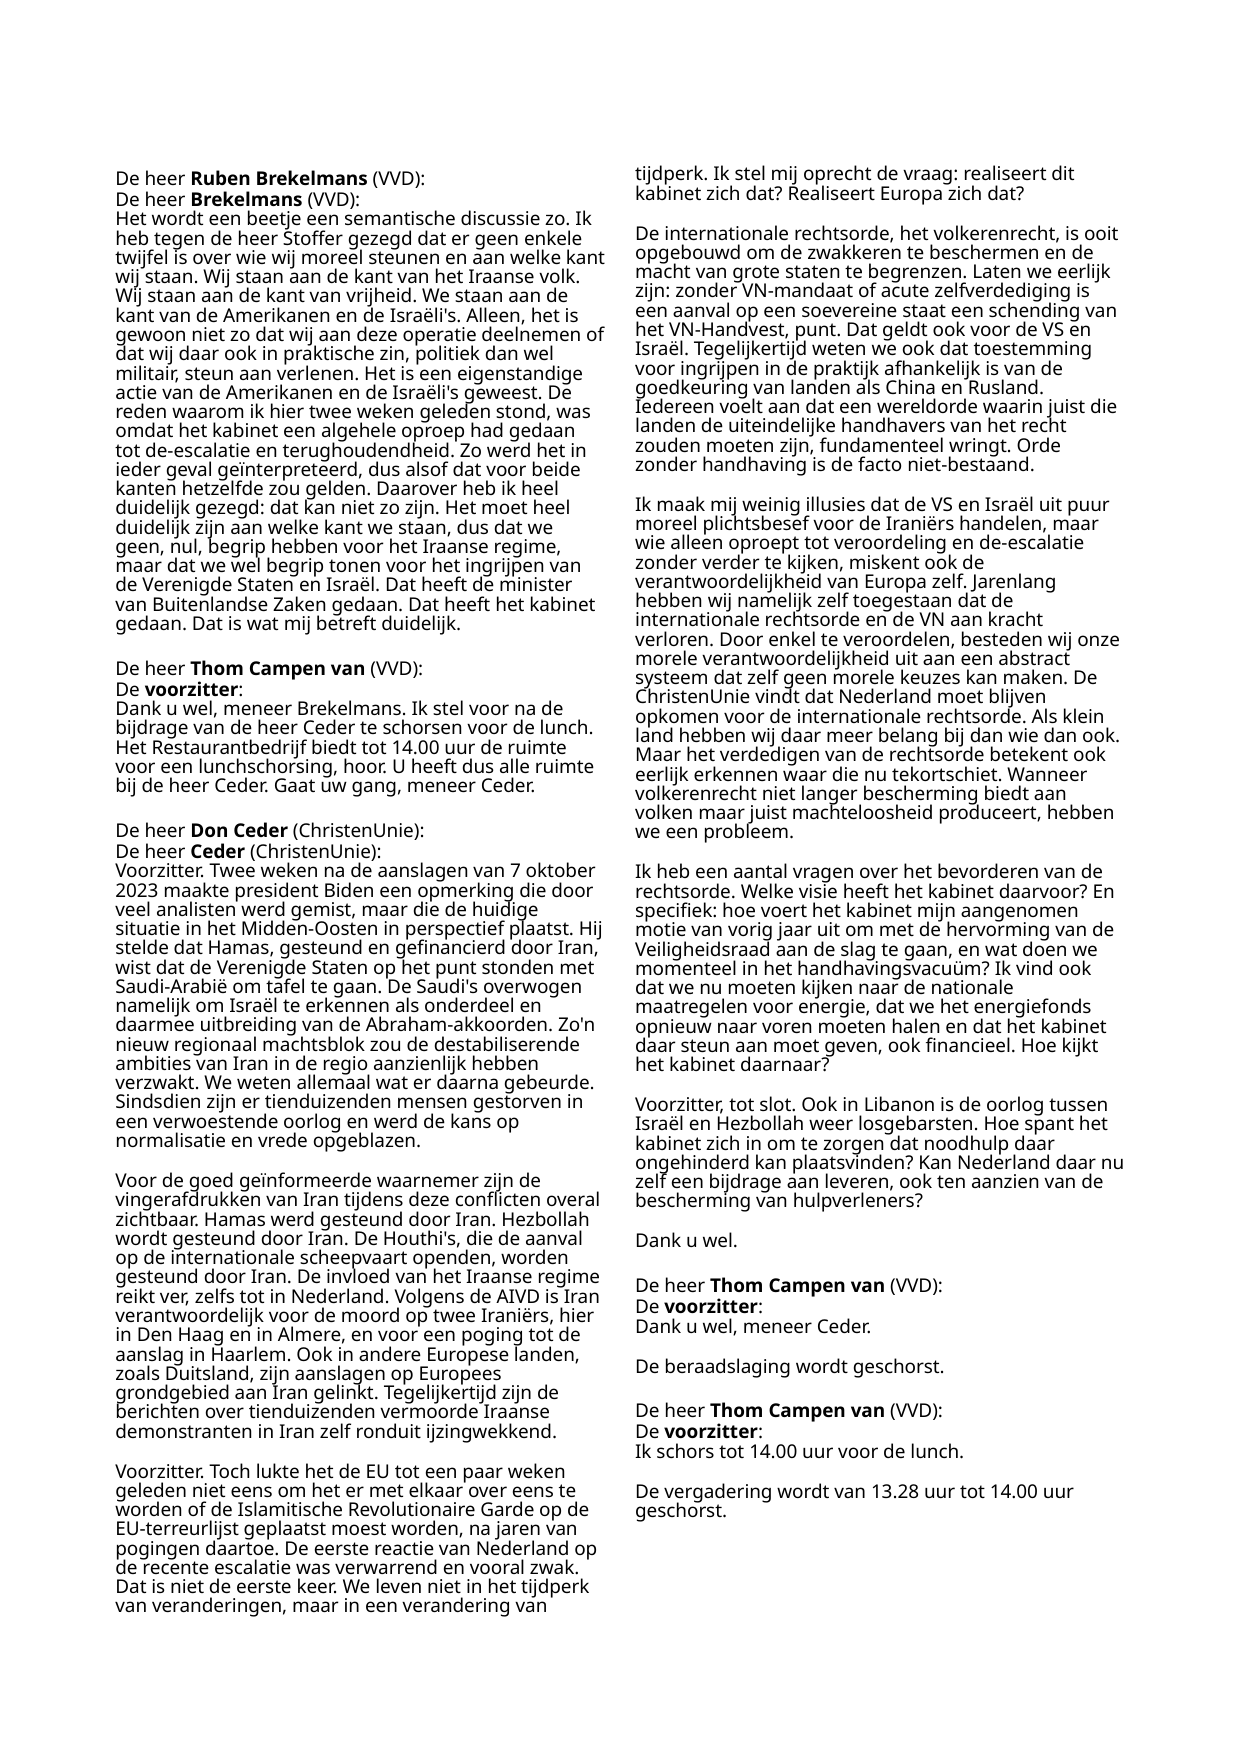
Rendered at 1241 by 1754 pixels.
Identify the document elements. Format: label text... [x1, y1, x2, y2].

text De voorzitter: [115, 681, 605, 700]
text De vergadering wordt van 13.28 uur tot 14.00 uur geschorst. [635, 1483, 1125, 1521]
text De heer Don Ceder (ChristenUnie): [115, 817, 605, 843]
text De beraadslaging wordt geschorst. [635, 1358, 1125, 1377]
text Voorzitter. Twee weken na de aanslagen van 7 oktober 2023 maakte president Biden een opmerking die door veel analisten werd gemist, maar die de huidige situatie in het Midden-Oosten in perspectief plaatst. Hij stelde dat Hamas, gesteund en gefinancierd door Iran, wist dat de Verenigde Staten op het punt stonden met Saudi-Arabië om tafel te gaan. De Saudi's overwogen namelijk om Israël te erkennen als onderdeel en daarmee uitbreiding van de Abraham-akkoorden. Zo'n nieuw regionaal machtsblok zou de destabiliserende ambities van Iran in de regio aanzienlijk hebben verzwakt. We weten allemaal wat er daarna gebeurde. Sindsdien zijn er tienduizenden mensen gestorven in een verwoestende oorlog en werd de kans op normalisatie en vrede opgeblazen. [115, 862, 605, 1151]
text Voorzitter. Toch lukte het de EU tot een paar weken geleden niet eens om het er met elkaar over eens te worden of de Islamitische Revolutionaire Garde op de EU-terreurlijst geplaatst moest worden, na jaren van pogingen daartoe. De eerste reactie van Nederland op de recente escalatie was verwarrend en vooral zwak. Dat is niet de eerste keer. We leven niet in het tijdperk van veranderingen, maar in een verandering van [115, 1463, 605, 1617]
text Voorzitter, tot slot. Ook in Libanon is de oorlog tussen Israël en Hezbollah weer losgebarsten. Hoe spant het kabinet zich in om te zorgen dat noodhulp daar ongehinderd kan plaatsvinden? Kan Nederland daar nu zelf een bijdrage aan leveren, ook ten aanzien van de bescherming van hulpverleners? [635, 1096, 1125, 1212]
text De heer Thom Campen van (VVD): [115, 655, 605, 681]
text De voorzitter: [635, 1298, 1125, 1318]
text Ik heb een aantal vragen over het bevorderen van de rechtsorde. Welke visie heeft het kabinet daarvoor? En specifiek: hoe voert het kabinet mijn aangenomen motie van vorig jaar uit om met de hervorming van de Veiligheidsraad aan de slag te gaan, en wat doen we momenteel in het handhavingsvacuüm? Ik vind ook dat we nu moeten kijken naar de nationale maatregelen voor energie, dat we het energiefonds opnieuw naar voren moeten halen en dat het kabinet daar steun aan moet geven, ook financieel. Hoe kijkt het kabinet daarnaar? [635, 863, 1125, 1075]
text Ik schors tot 14.00 uur voor de lunch. [635, 1443, 1125, 1462]
text De internationale rechtsorde, het volkerenrecht, is ooit opgebouwd om de zwakkeren te beschermen en de macht van grote staten te begrenzen. Laten we eerlijk zijn: zonder VN-mandaat of acute zelfverdediging is een aanval op een soevereine staat een schending van het VN-Handvest, punt. Dat geldt ook voor de VS en Israël. Tegelijkertijd weten we ook dat toestemming voor ingrijpen in de praktijk afhankelijk is van de goedkeuring van landen als China en Rusland. Iedereen voelt aan dat een wereldorde waarin juist die landen de uiteindelijke handhavers van het recht zouden moeten zijn, fundamenteel wringt. Orde zonder handhaving is de facto niet-bestaand. [635, 224, 1125, 475]
text Dank u wel, meneer Ceder. [635, 1318, 1125, 1337]
text De heer Ceder (ChristenUnie): [115, 843, 605, 862]
text De heer Thom Campen van (VVD): [635, 1398, 1125, 1423]
text De heer Brekelmans (VVD): [115, 191, 605, 210]
text De heer Ruben Brekelmans (VVD): [115, 165, 605, 191]
text De voorzitter: [635, 1423, 1125, 1443]
text Dank u wel, meneer Brekelmans. Ik stel voor na de bijdrage van de heer Ceder te schorsen voor de lunch. Het Restaurantbedrijf biedt tot 14.00 uur de ruimte voor een lunchschorsing, hoor. U heeft dus alle ruimte bij de heer Ceder. Gaat uw gang, meneer Ceder. [115, 700, 605, 796]
text Ik maak mij weinig illusies dat de VS en Israël uit puur moreel plichtsbesef voor de Iraniërs handelen, maar wie alleen oproept tot veroordeling en de-escalatie zonder verder te kijken, miskent ook de verantwoordelijkheid van Europa zelf. Jarenlang hebben wij namelijk zelf toegestaan dat de internationale rechtsorde en de VN aan kracht verloren. Door enkel te veroordelen, besteden wij onze morele verantwoordelijkheid uit aan een abstract systeem dat zelf geen morele keuzes kan maken. De ChristenUnie vindt dat Nederland moet blijven opkomen voor de internationale rechtsorde. Als klein land hebben wij daar meer belang bij dan wie dan ook. Maar het verdedigen van de rechtsorde betekent ook eerlijk erkennen waar die nu tekortschiet. Wanneer volkerenrecht niet langer bescherming biedt aan volken maar juist machteloosheid produceert, hebben we een probleem. [635, 496, 1125, 843]
text Voor de goed geïnformeerde waarnemer zijn de vingerafdrukken van Iran tijdens deze conflicten overal zichtbaar. Hamas werd gesteund door Iran. Hezbollah wordt gesteund door Iran. De Houthi's, die de aanval op de internationale scheepvaart openden, worden gesteund door Iran. De invloed van het Iraanse regime reikt ver, zelfs tot in Nederland. Volgens de AIVD is Iran verantwoordelijk voor de moord op twee Iraniërs, hier in Den Haag en in Almere, en voor een poging tot de aanslag in Haarlem. Ook in andere Europese landen, zoals Duitsland, zijn aanslagen op Europees grondgebied aan Iran gelinkt. Tegelijkertijd zijn de berichten over tienduizenden vermoorde Iraanse demonstranten in Iran zelf ronduit ijzingwekkend. [115, 1172, 605, 1442]
text Dank u wel. [635, 1232, 1125, 1252]
text Het wordt een beetje een semantische discussie zo. Ik heb tegen de heer Stoffer gezegd dat er geen enkele twijfel is over wie wij moreel steunen en aan welke kant wij staan. Wij staan aan de kant van het Iraanse volk. Wij staan aan de kant van vrijheid. We staan aan de kant van de Amerikanen en de Israëli's. Alleen, het is gewoon niet zo dat wij aan deze operatie deelnemen of dat wij daar ook in praktische zin, politiek dan wel militair, steun aan verlenen. Het is een eigenstandige actie van de Amerikanen en de Israëli's geweest. De reden waarom ik hier twee weken geleden stond, was omdat het kabinet een algehele oproep had gedaan tot de-escalatie en terughoudendheid. Zo werd het in ieder geval geïnterpreteerd, dus alsof dat voor beide kanten hetzelfde zou gelden. Daarover heb ik heel duidelijk gezegd: dat kan niet zo zijn. Het moet heel duidelijk zijn aan welke kant we staan, dus dat we geen, nul, begrip hebben voor het Iraanse regime, maar dat we wel begrip tonen voor het ingrijpen van de Verenigde Staten en Israël. Dat heeft de minister van Buitenlandse Zaken gedaan. Dat heeft het kabinet gedaan. Dat is wat mij betreft duidelijk. [115, 210, 605, 634]
text De heer Thom Campen van (VVD): [635, 1273, 1125, 1298]
text tijdperk. Ik stel mij oprecht de vraag: realiseert dit kabinet zich dat? Realiseert Europa zich dat? [635, 165, 1125, 204]
